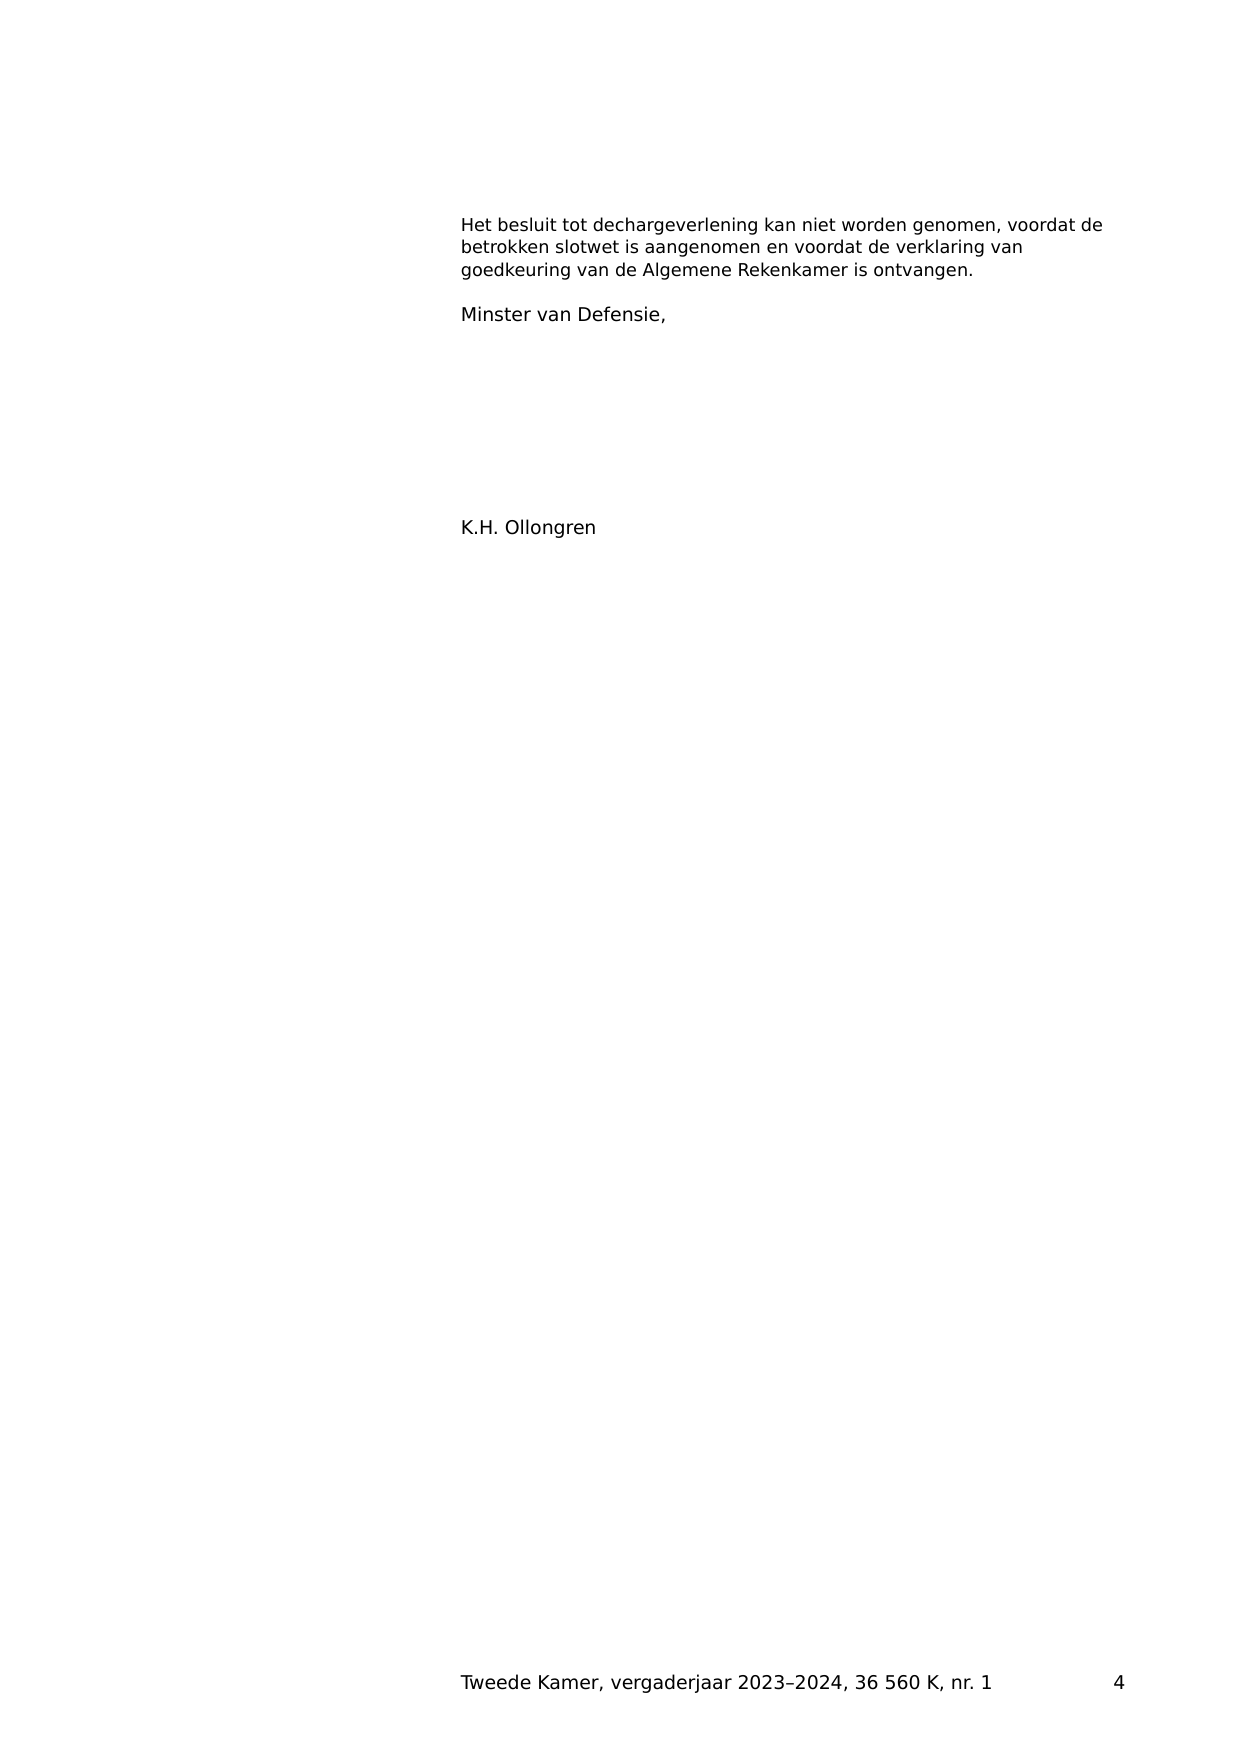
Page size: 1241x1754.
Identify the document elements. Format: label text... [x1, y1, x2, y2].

text Het besluit tot dechargeverlening kan niet worden genomen, voordat de betrokken slotwet is aangenomen en voordat de verklaring van goedkeuring van de Algemene Rekenkamer is ontvangen. [461, 213, 1125, 281]
text Minster van Defensie, [461, 304, 1125, 326]
text K.H. Ollongren [461, 517, 1125, 539]
